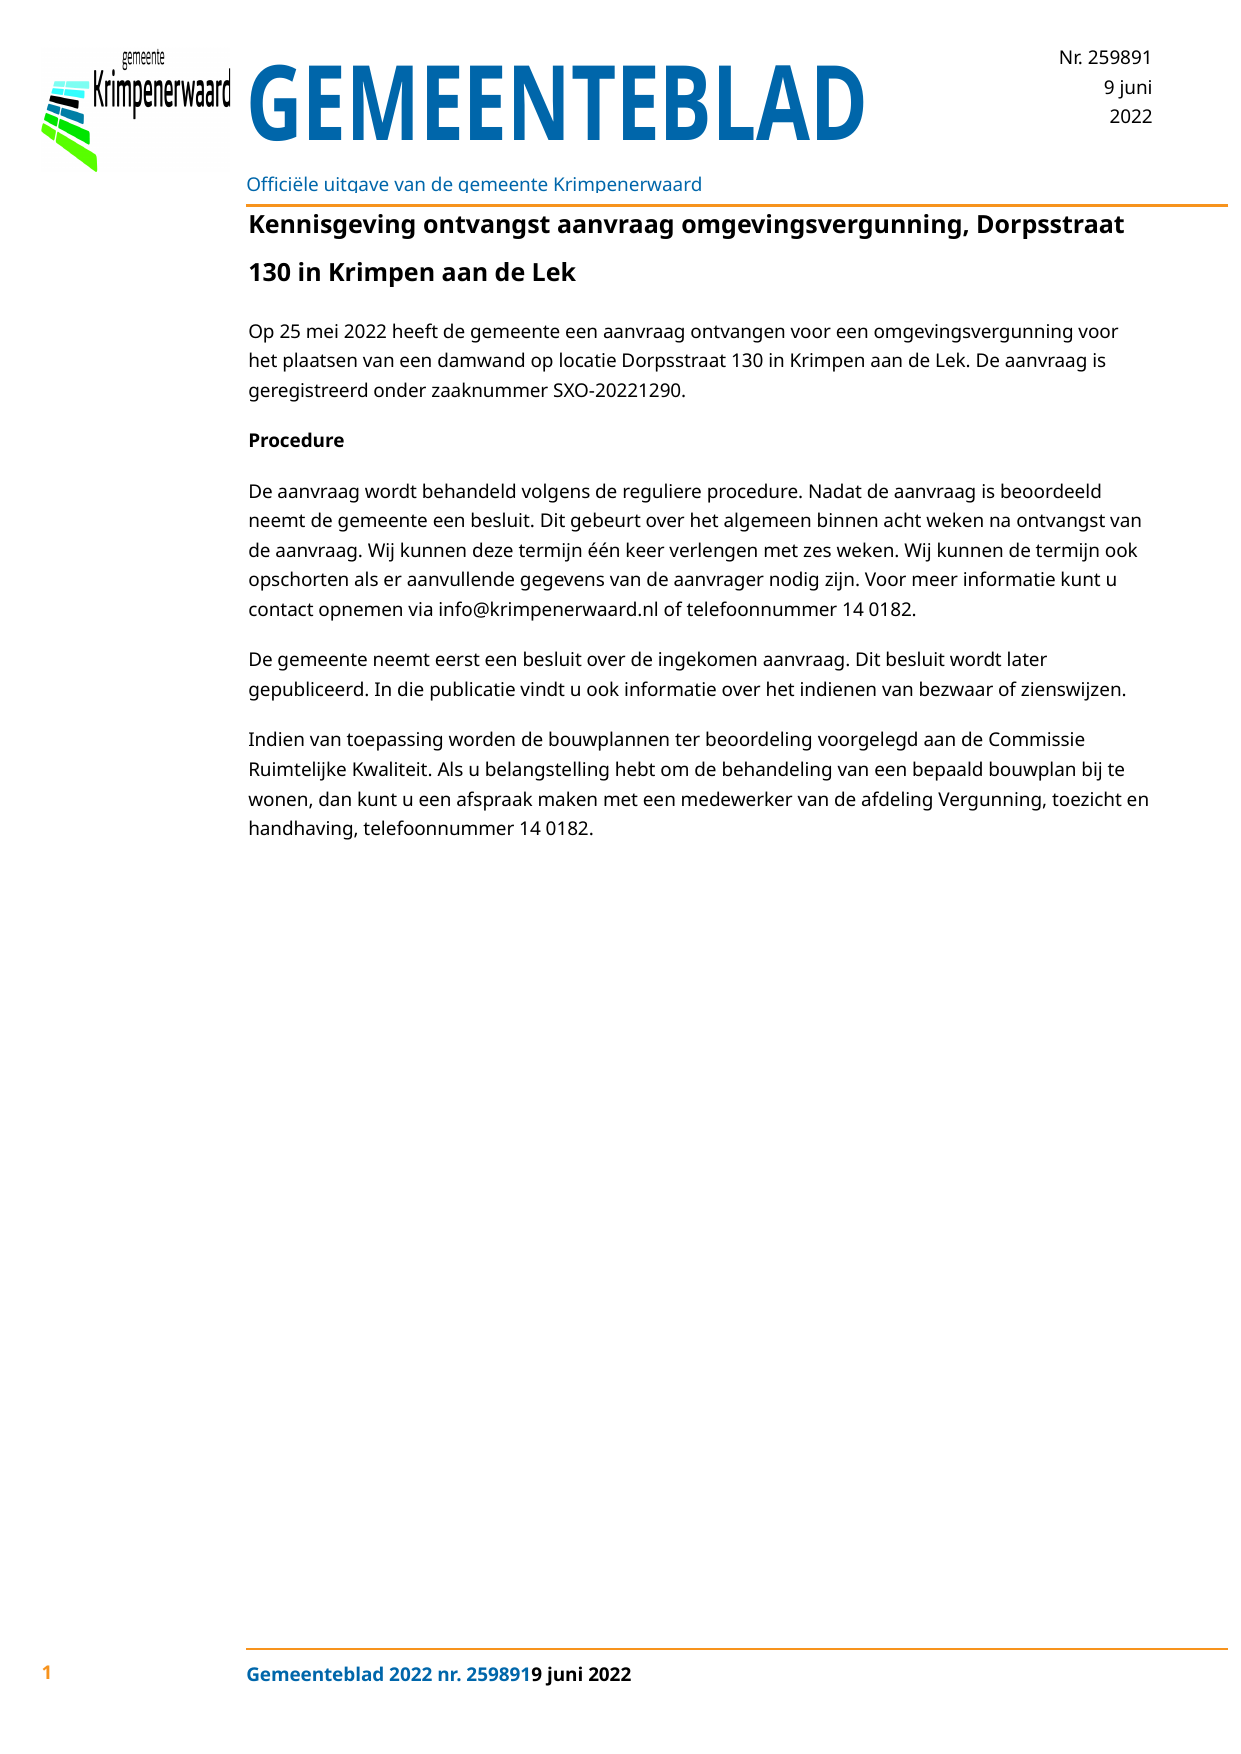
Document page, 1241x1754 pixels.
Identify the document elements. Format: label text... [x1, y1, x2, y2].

picture [41, 47, 231, 172]
text Op 25 mei 2022 heeft de gemeente een aanvraag ontvangen voor een omgevingsvergunning voor het plaatsen van een damwand op locatie Dorpsstraat 130 in Krimpen aan de Lek. De aanvraag is geregistreerd onder zaaknummer SXO-20221290. [248, 318, 1152, 403]
text Kennisgeving ontvangst aanvraag omgevingsvergunning, Dorpsstraat 130 in Krimpen aan de Lek [248, 207, 1152, 288]
text De gemeente neemt eerst een besluit over de ingekomen aanvraag. Dit besluit wordt later gepubliceerd. In die publicatie vindt u ook informatie over het indienen van bezwaar of zienswijzen. [248, 647, 1152, 702]
text Indien van toepassing worden de bouwplannen ter beoordeling voorgelegd aan de Commissie Ruimtelijke Kwaliteit. Als u belangstelling hebt om de behandeling van een bepaald bouwplan bij te wonen, dan kunt u een afspraak maken met een medewerker van de afdeling Vergunning, toezicht en handhaving, telefoonnummer 14 0182. [248, 727, 1152, 841]
text Procedure [248, 427, 1152, 453]
text De aanvraag wordt behandeld volgens de reguliere procedure. Nadat de aanvraag is beoordeeld neemt de gemeente een besluit. Dit gebeurt over het algemeen binnen acht weken na ontvangst van de aanvraag. Wij kunnen deze termijn één keer verlengen met zes weken. Wij kunnen de termijn ook opschorten als er aanvullende gegevens van de aanvrager nodig zijn. Voor meer informatie kunt u contact opnemen via info@krimpenerwaard.nl of telefoonnummer 14 0182. [248, 478, 1152, 622]
